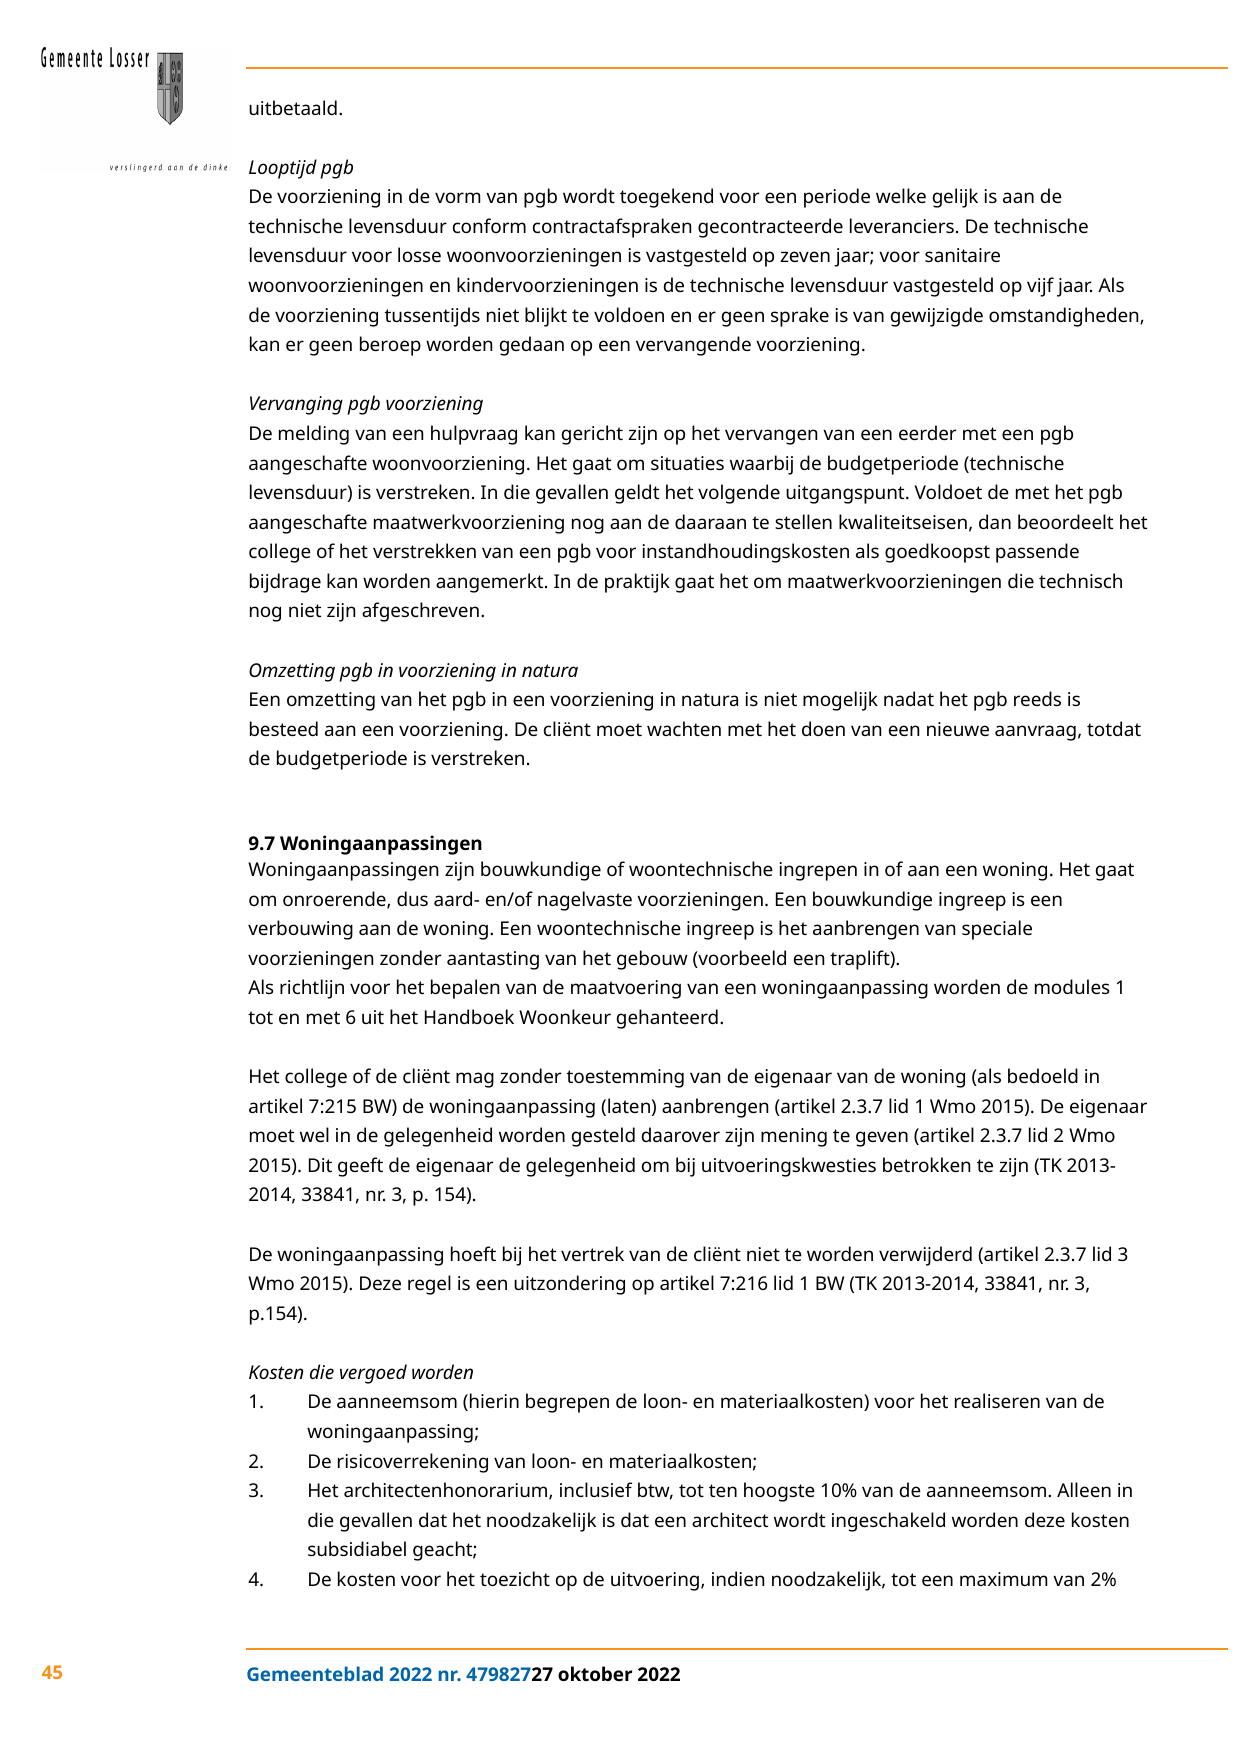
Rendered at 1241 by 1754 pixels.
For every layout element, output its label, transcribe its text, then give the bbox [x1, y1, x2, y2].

text De voorziening in de vorm van pgb wordt toegekend voor een periode welke gelijk is aan de technische levensduur conform contractafspraken gecontracteerde leveranciers. De technische levensduur voor losse woonvoorzieningen is vastgesteld op zeven jaar; voor sanitaire woonvoorzieningen en kindervoorzieningen is de technische levensduur vastgesteld op vijf jaar. Als de voorziening tussentijds niet blijkt te voldoen en er geen sprake is van gewijzigde omstandigheden, kan er geen beroep worden gedaan op een vervangende voorziening. [248, 183, 1152, 357]
text Het college of de cliënt mag zonder toestemming van de eigenaar van de woning (als bedoeld in artikel 7:215 BW) de woningaanpassing (laten) aanbrengen (artikel 2.3.7 lid 1 Wmo 2015). De eigenaar moet wel in de gelegenheid worden gesteld daarover zijn mening te geven (artikel 2.3.7 lid 2 Wmo 2015). Dit geeft de eigenaar de gelegenheid om bij uitvoeringskwesties betrokken te zijn (TK 2013-2014, 33841, nr. 3, p. 154). [248, 1063, 1152, 1207]
text Omzetting pgb in voorziening in natura [248, 657, 1152, 683]
picture [41, 47, 231, 172]
text Looptijd pgb [248, 154, 1152, 180]
list De kosten voor het toezicht op de uitvoering, indien noodzakelijk, tot een maximum van 2% [248, 1566, 1152, 1592]
text De woningaanpassing hoeft bij het vertrek van de cliënt niet te worden verwijderd (artikel 2.3.7 lid 3 Wmo 2015). Deze regel is een uitzondering op artikel 7:216 lid 1 BW (TK 2013-2014, 33841, nr. 3, p.154). [248, 1241, 1152, 1326]
text 9.7 Woningaanpassingen [248, 831, 1152, 856]
text Woningaanpassingen zijn bouwkundige of woontechnische ingrepen in of aan een woning. Het gaat om onroerende, dus aard- en/of nagelvaste voorzieningen. Een bouwkundige ingreep is een verbouwing aan de woning. Een woontechnische ingreep is het aanbrengen van speciale voorzieningen zonder aantasting van het gebouw (voorbeeld een traplift). [248, 856, 1152, 971]
list Het architectenhonorarium, inclusief btw, tot ten hoogste 10% van de aanneemsom. Alleen in die gevallen dat het noodzakelijk is dat een architect wordt ingeschakeld worden deze kosten subsidiabel geacht; [248, 1477, 1152, 1562]
list De risicoverrekening van loon- en materiaalkosten; [248, 1448, 1152, 1474]
text Als richtlijn voor het bepalen van de maatvoering van een woningaanpassing worden de modules 1 tot en met 6 uit het Handboek Woonkeur gehanteerd. [248, 974, 1152, 1030]
text Een omzetting van het pgb in een voorziening in natura is niet mogelijk nadat het pgb reeds is besteed aan een voorziening. De cliënt moet wachten met het doen van een nieuwe aanvraag, totdat de budgetperiode is verstreken. [248, 686, 1152, 771]
list De aanneemsom (hierin begrepen de loon- en materiaalkosten) voor het realiseren van de woningaanpassing; [248, 1389, 1152, 1444]
text uitbetaald. [248, 95, 1152, 121]
text De melding van een hulpvraag kan gericht zijn op het vervangen van een eerder met een pgb aangeschafte woonvoorziening. Het gaat om situaties waarbij de budgetperiode (technische levensduur) is verstreken. In die gevallen geldt het volgende uitgangspunt. Voldoet de met het pgb aangeschafte maatwerkvoorziening nog aan de daaraan te stellen kwaliteitseisen, dan beoordeelt het college of het verstrekken van een pgb voor instandhoudingskosten als goedkoopst passende bijdrage kan worden aangemerkt. In de praktijk gaat het om maatwerkvoorzieningen die technisch nog niet zijn afgeschreven. [248, 420, 1152, 623]
text Vervanging pgb voorziening [248, 391, 1152, 416]
text Kosten die vergoed worden [248, 1359, 1152, 1385]
